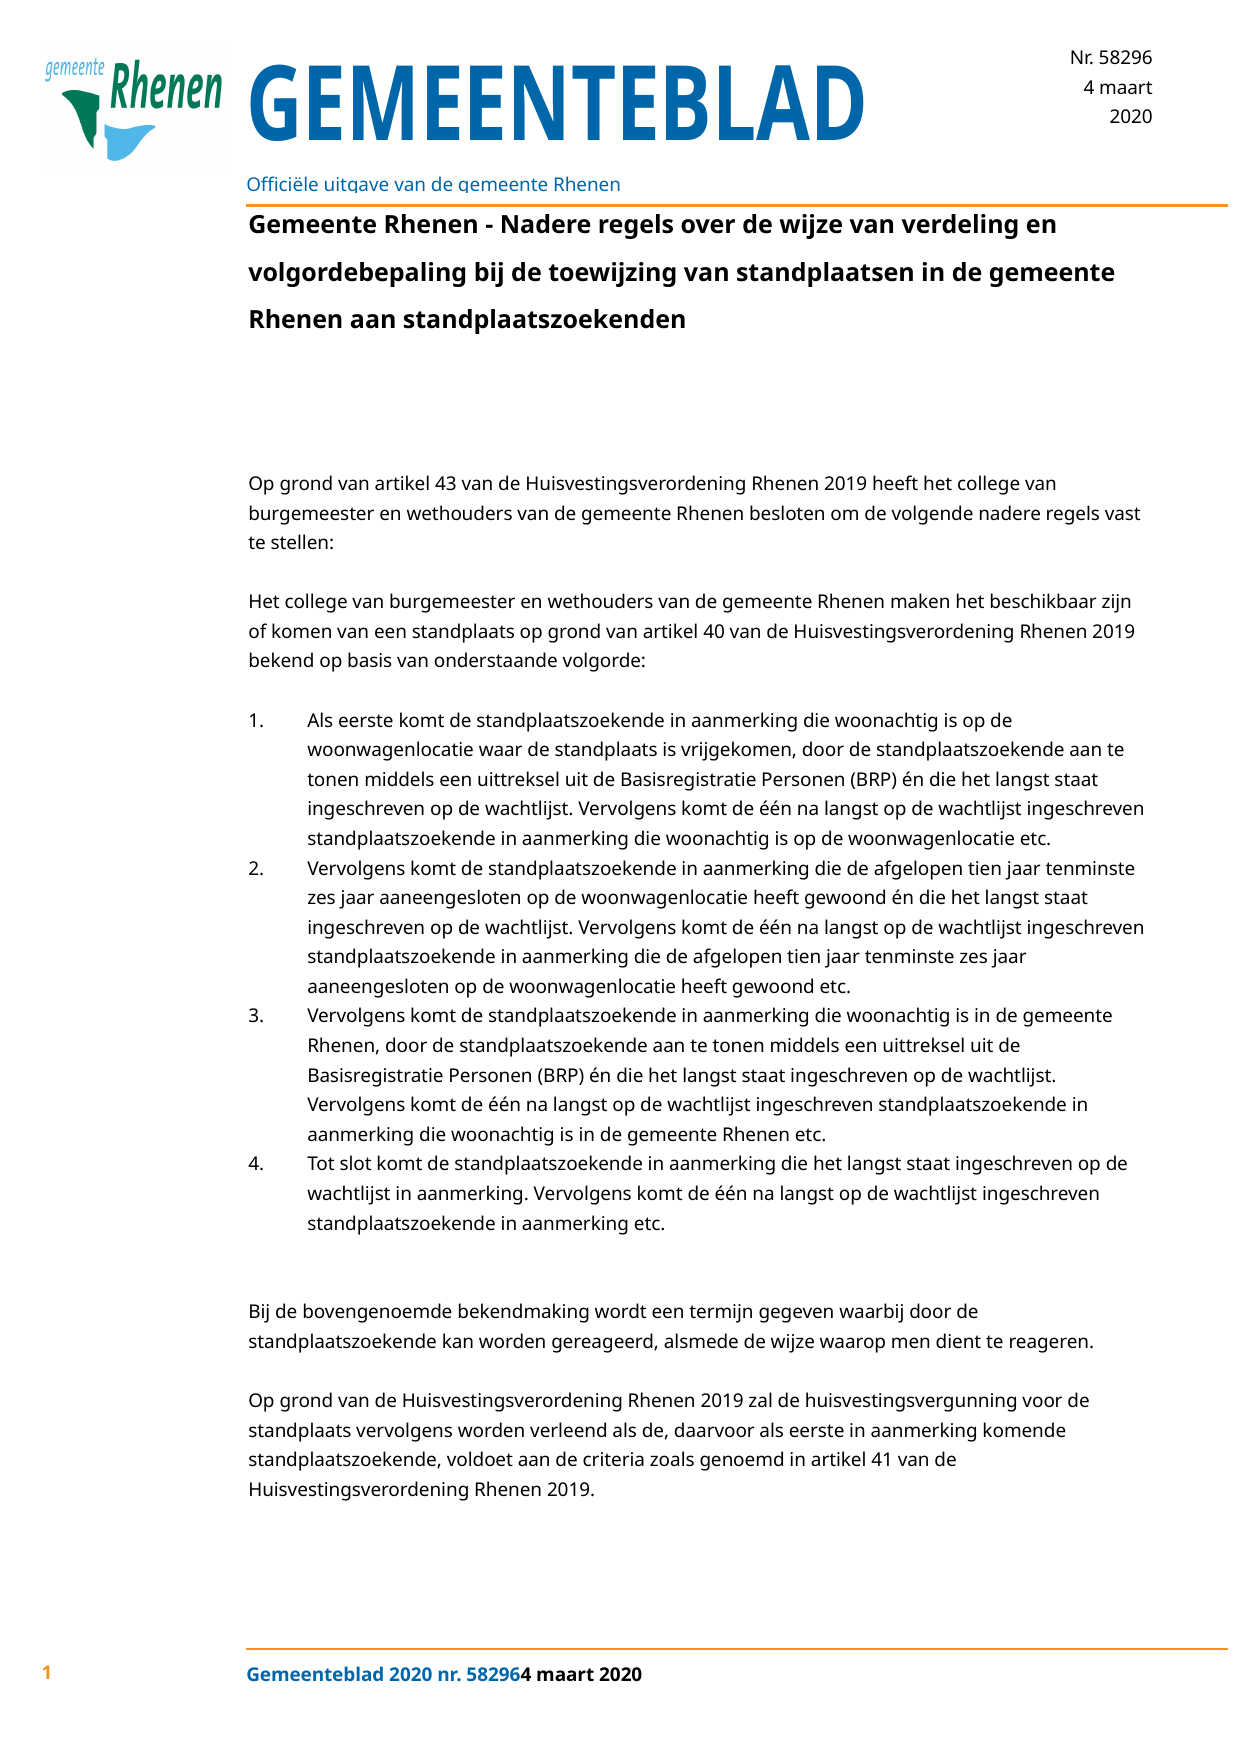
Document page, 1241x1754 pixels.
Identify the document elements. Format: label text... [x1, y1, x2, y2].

text Bij de bovengenoemde bekendmaking wordt een termijn gegeven waarbij door de standplaatszoekende kan worden gereageerd, alsmede de wijze waarop men dient te reageren. [248, 1298, 1152, 1354]
text Op grond van de Huisvestingsverordening Rhenen 2019 zal de huisvestingsvergunning voor de standplaats vervolgens worden verleend als de, daarvoor als eerste in aanmerking komende standplaatszoekende, voldoet aan de criteria zoals genoemd in artikel 41 van de Huisvestingsverordening Rhenen 2019. [248, 1387, 1152, 1502]
list Tot slot komt de standplaatszoekende in aanmerking die het langst staat ingeschreven op de wachtlijst in aanmerking. Vervolgens komt de één na langst op de wachtlijst ingeschreven standplaatszoekende in aanmerking etc. [248, 1151, 1152, 1235]
picture [41, 47, 231, 172]
text Gemeente Rhenen - Nadere regels over de wijze van verdeling en volgordebepaling bij de toewijzing van standplaatsen in de gemeente Rhenen aan standplaatszoekenden [248, 207, 1152, 336]
list Vervolgens komt de standplaatszoekende in aanmerking die de afgelopen tien jaar tenminste zes jaar aaneengesloten op de woonwagenlocatie heeft gewoond én die het langst staat ingeschreven op de wachtlijst. Vervolgens komt de één na langst op de wachtlijst ingeschreven standplaatszoekende in aanmerking die de afgelopen tien jaar tenminste zes jaar aaneengesloten op de woonwagenlocatie heeft gewoond etc. [248, 855, 1152, 999]
text Op grond van artikel 43 van de Huisvestingsverordening Rhenen 2019 heeft het college van burgemeester en wethouders van de gemeente Rhenen besloten om de volgende nadere regels vast te stellen: [248, 470, 1152, 555]
list Als eerste komt de standplaatszoekende in aanmerking die woonachtig is op de woonwagenlocatie waar de standplaats is vrijgekomen, door de standplaatszoekende aan te tonen middels een uittreksel uit de Basisregistratie Personen (BRP) én die het langst staat ingeschreven op de wachtlijst. Vervolgens komt de één na langst op de wachtlijst ingeschreven standplaatszoekende in aanmerking die woonachtig is op de woonwagenlocatie etc. [248, 707, 1152, 851]
list Vervolgens komt de standplaatszoekende in aanmerking die woonachtig is in de gemeente Rhenen, door de standplaatszoekende aan te tonen middels een uittreksel uit de Basisregistratie Personen (BRP) én die het langst staat ingeschreven op de wachtlijst. Vervolgens komt de één na langst op de wachtlijst ingeschreven standplaatszoekende in aanmerking die woonachtig is in de gemeente Rhenen etc. [248, 1003, 1152, 1147]
text Het college van burgemeester en wethouders van de gemeente Rhenen maken het beschikbaar zijn of komen van een standplaats op grond van artikel 40 van de Huisvestingsverordening Rhenen 2019 bekend op basis van onderstaande volgorde: [248, 588, 1152, 673]
